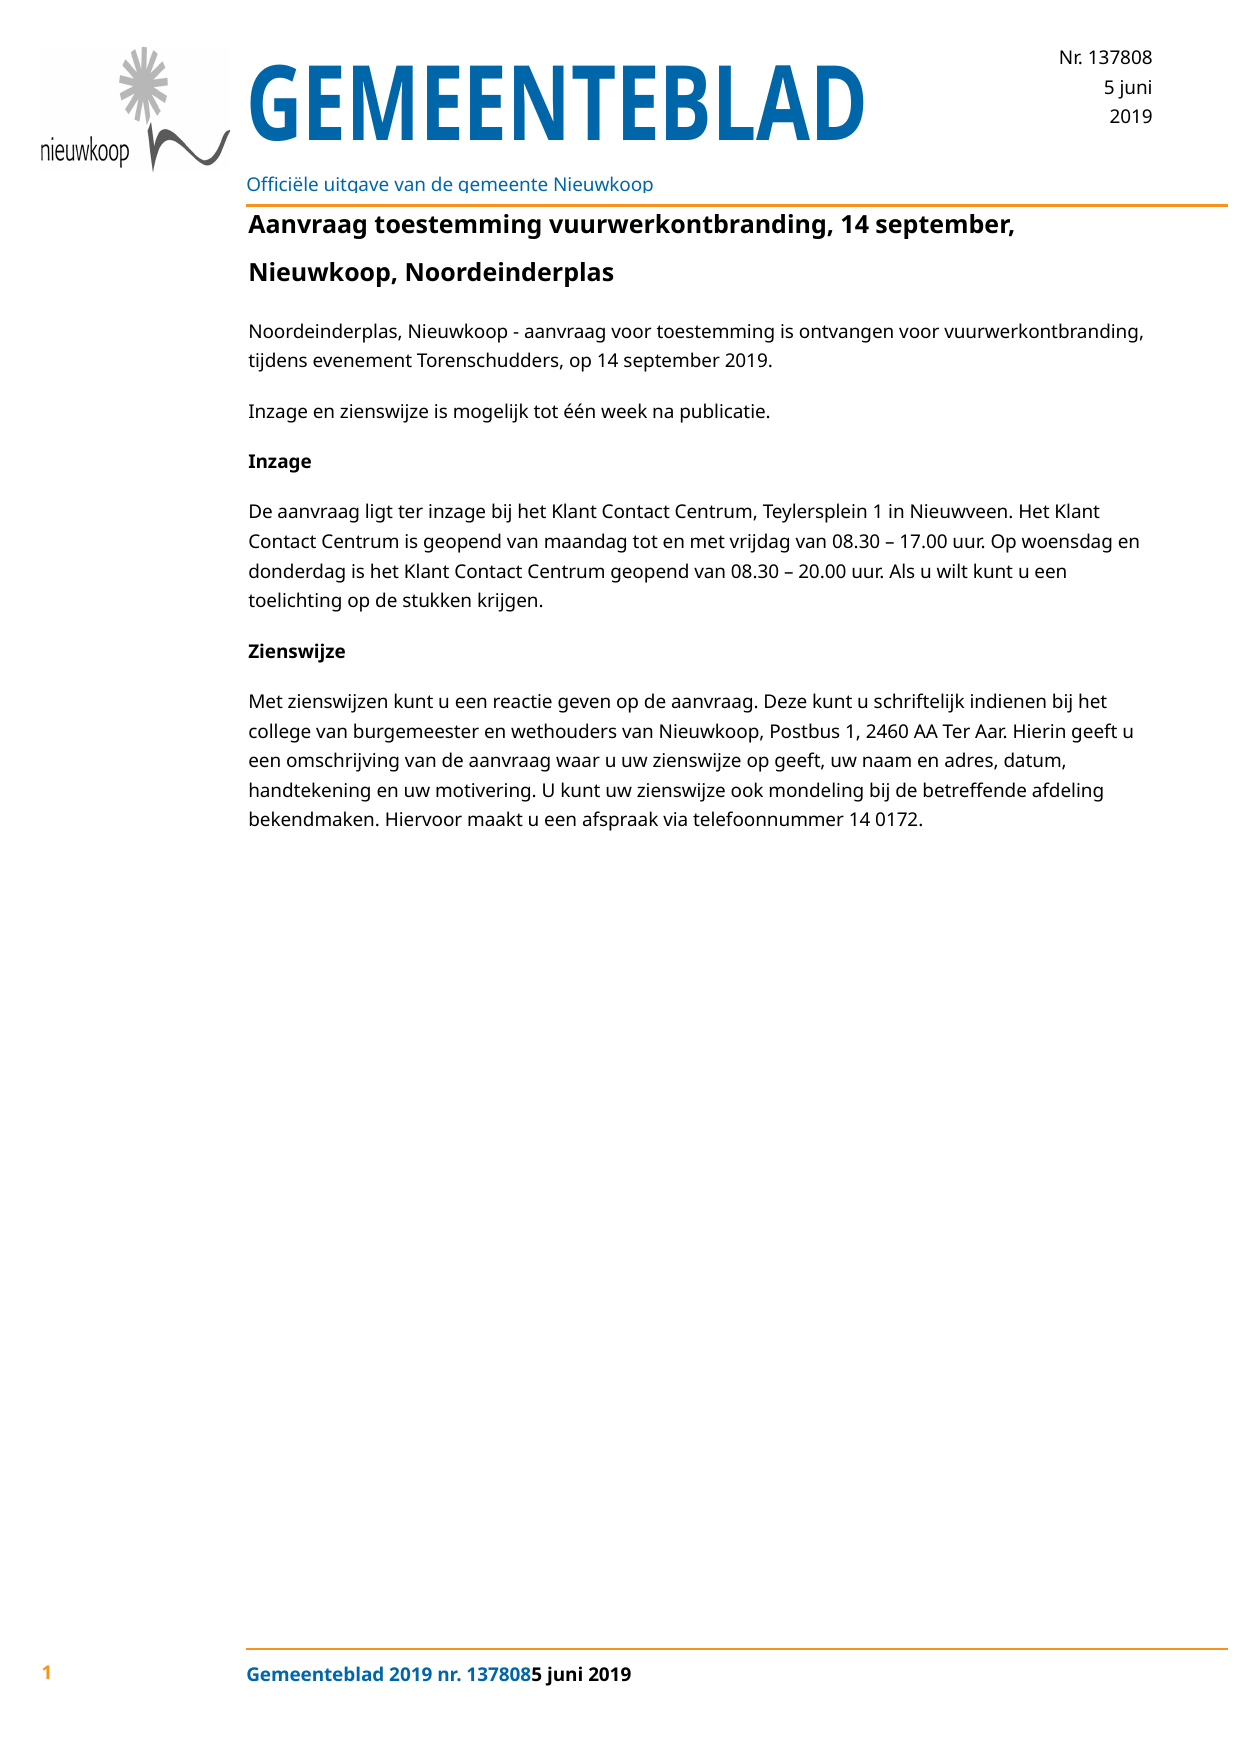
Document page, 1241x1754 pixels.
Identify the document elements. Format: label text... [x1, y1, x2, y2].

text Inzage en zienswijze is mogelijk tot één week na publicatie. [248, 398, 1152, 424]
text Aanvraag toestemming vuurwerkontbranding, 14 september, Nieuwkoop, Noordeinderplas [248, 207, 1152, 288]
text De aanvraag ligt ter inzage bij het Klant Contact Centrum, Teylersplein 1 in Nieuwveen. Het Klant Contact Centrum is geopend van maandag tot en met vrijdag van 08.30 – 17.00 uur. Op woensdag en donderdag is het Klant Contact Centrum geopend van 08.30 – 20.00 uur. Als u wilt kunt u een toelichting op de stukken krijgen. [248, 499, 1152, 613]
text Noordeinderplas, Nieuwkoop - aanvraag voor toestemming is ontvangen voor vuurwerkontbranding, tijdens evenement Torenschudders, op 14 september 2019. [248, 318, 1152, 373]
text Inzage [248, 448, 1152, 474]
picture [41, 47, 231, 172]
text Zienswijze [248, 638, 1152, 664]
text Met zienswijzen kunt u een reactie geven op de aanvraag. Deze kunt u schriftelijk indienen bij het college van burgemeester en wethouders van Nieuwkoop, Postbus 1, 2460 AA Ter Aar. Hierin geeft u een omschrijving van de aanvraag waar u uw zienswijze op geeft, uw naam en adres, datum, handtekening en uw motivering. U kunt uw zienswijze ook mondeling bij de betreffende afdeling bekendmaken. Hiervoor maakt u een afspraak via telefoonnummer 14 0172. [248, 688, 1152, 832]
